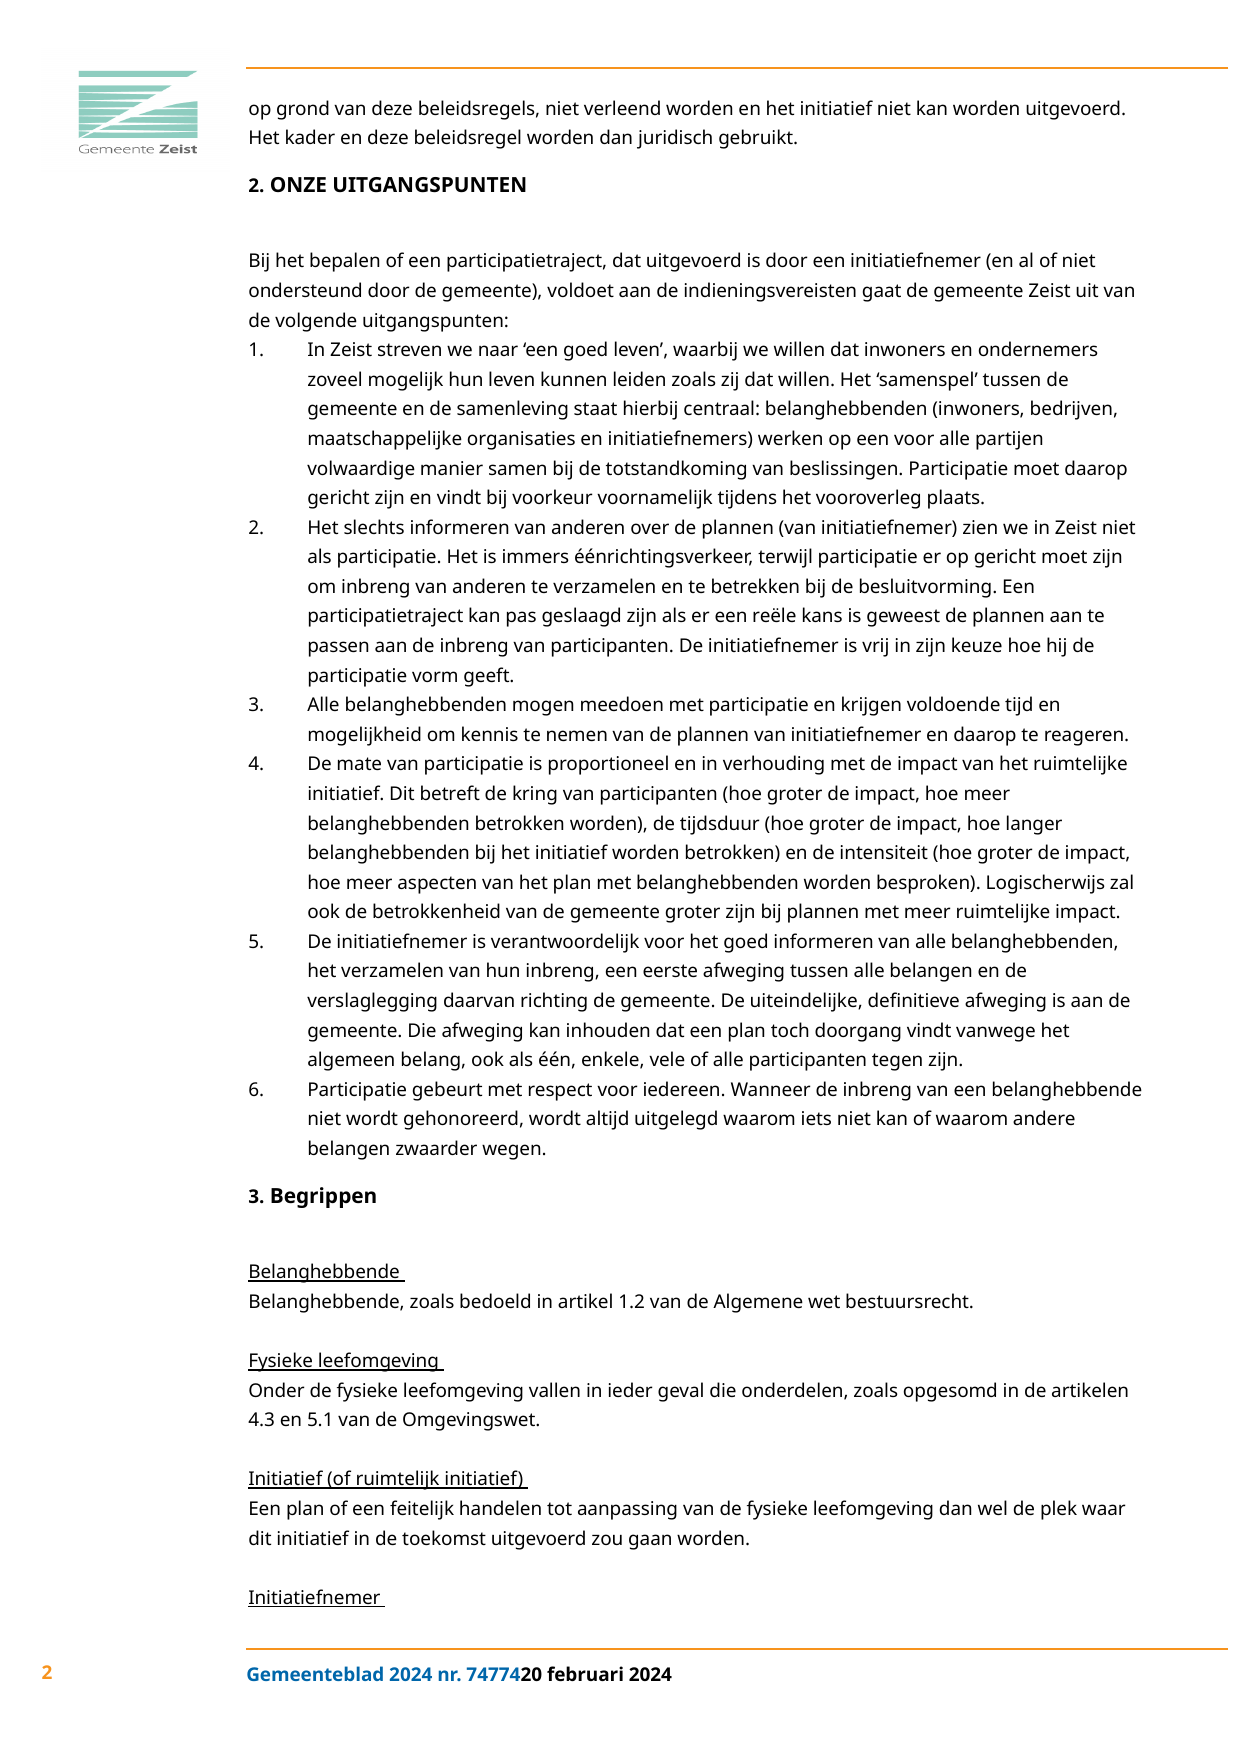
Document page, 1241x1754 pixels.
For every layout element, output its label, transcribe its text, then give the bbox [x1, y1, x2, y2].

list Het slechts informeren van anderen over de plannen (van initiatiefnemer) zien we in Zeist niet als participatie. Het is immers éénrichtingsverkeer, terwijl participatie er op gericht moet zijn om inbreng van anderen te verzamelen en te betrekken bij de besluitvorming. Een participatietraject kan pas geslaagd zijn als er een reële kans is geweest de plannen aan te passen aan de inbreng van participanten. De initiatiefnemer is vrij in zijn keuze hoe hij de participatie vorm geeft. [248, 514, 1152, 688]
list Alle belanghebbenden mogen meedoen met participatie en krijgen voldoende tijd en mogelijkheid om kennis te nemen van de plannen van initiatiefnemer en daarop te reageren. [248, 691, 1152, 747]
list De mate van participatie is proportioneel en in verhouding met de impact van het ruimtelijke initiatief. Dit betreft de kring van participanten (hoe groter de impact, hoe meer belanghebbenden betrokken worden), de tijdsduur (hoe groter de impact, hoe langer belanghebbenden bij het initiatief worden betrokken) en de intensiteit (hoe groter de impact, hoe meer aspecten van het plan met belanghebbenden worden besproken). Logischerwijs zal ook de betrokkenheid van de gemeente groter zijn bij plannen met meer ruimtelijke impact. [248, 751, 1152, 924]
text Een plan of een feitelijk handelen tot aanpassing van de fysieke leefomgeving dan wel de plek waar dit initiatief in de toekomst uitgevoerd zou gaan worden. [248, 1495, 1152, 1551]
text Fysieke leefomgeving [248, 1347, 1152, 1373]
text Belanghebbende, zoals bedoeld in artikel 1.2 van de Algemene wet bestuursrecht. [248, 1288, 1152, 1314]
list In Zeist streven we naar ‘een goed leven’, waarbij we willen dat inwoners en ondernemers zoveel mogelijk hun leven kunnen leiden zoals zij dat willen. Het ‘samenspel’ tussen de gemeente en de samenleving staat hierbij centraal: belanghebbenden (inwoners, bedrijven, maatschappelijke organisaties en initiatiefnemers) werken op een voor alle partijen volwaardige manier samen bij de totstandkoming van beslissingen. Participatie moet daarop gericht zijn en vindt bij voorkeur voornamelijk tijdens het vooroverleg plaats. [248, 336, 1152, 510]
text Onder de fysieke leefomgeving vallen in ieder geval die onderdelen, zoals opgesomd in de artikelen 4.3 en 5.1 van de Omgevingswet. [248, 1377, 1152, 1432]
text Initiatiefnemer [248, 1584, 1152, 1610]
text 2. ONZE UITGANGSPUNTEN [248, 170, 1152, 198]
text Belanghebbende [248, 1258, 1152, 1284]
text Bij het bepalen of een participatietraject, dat uitgevoerd is door een initiatiefnemer (en al of niet ondersteund door de gemeente), voldoet aan de indieningsvereisten gaat de gemeente Zeist uit van de volgende uitgangspunten: [248, 248, 1152, 333]
text Initiatief (of ruimtelijk initiatief) [248, 1466, 1152, 1491]
list Participatie gebeurt met respect voor iedereen. Wanneer de inbreng van een belanghebbende niet wordt gehonoreerd, wordt altijd uitgelegd waarom iets niet kan of waarom andere belangen zwaarder wegen. [248, 1076, 1152, 1161]
text op grond van deze beleidsregels, niet verleend worden en het initiatief niet kan worden uitgevoerd. Het kader en deze beleidsregel worden dan juridisch gebruikt. [248, 95, 1152, 150]
list De initiatiefnemer is verantwoordelijk voor het goed informeren van alle belanghebbenden, het verzamelen van hun inbreng, een eerste afweging tussen alle belangen en de verslaglegging daarvan richting de gemeente. De uiteindelijke, definitieve afweging is aan de gemeente. Die afweging kan inhouden dat een plan toch doorgang vindt vanwege het algemeen belang, ook als één, enkele, vele of alle participanten tegen zijn. [248, 928, 1152, 1072]
text 3. Begrippen [248, 1181, 1152, 1209]
picture [41, 47, 231, 172]
